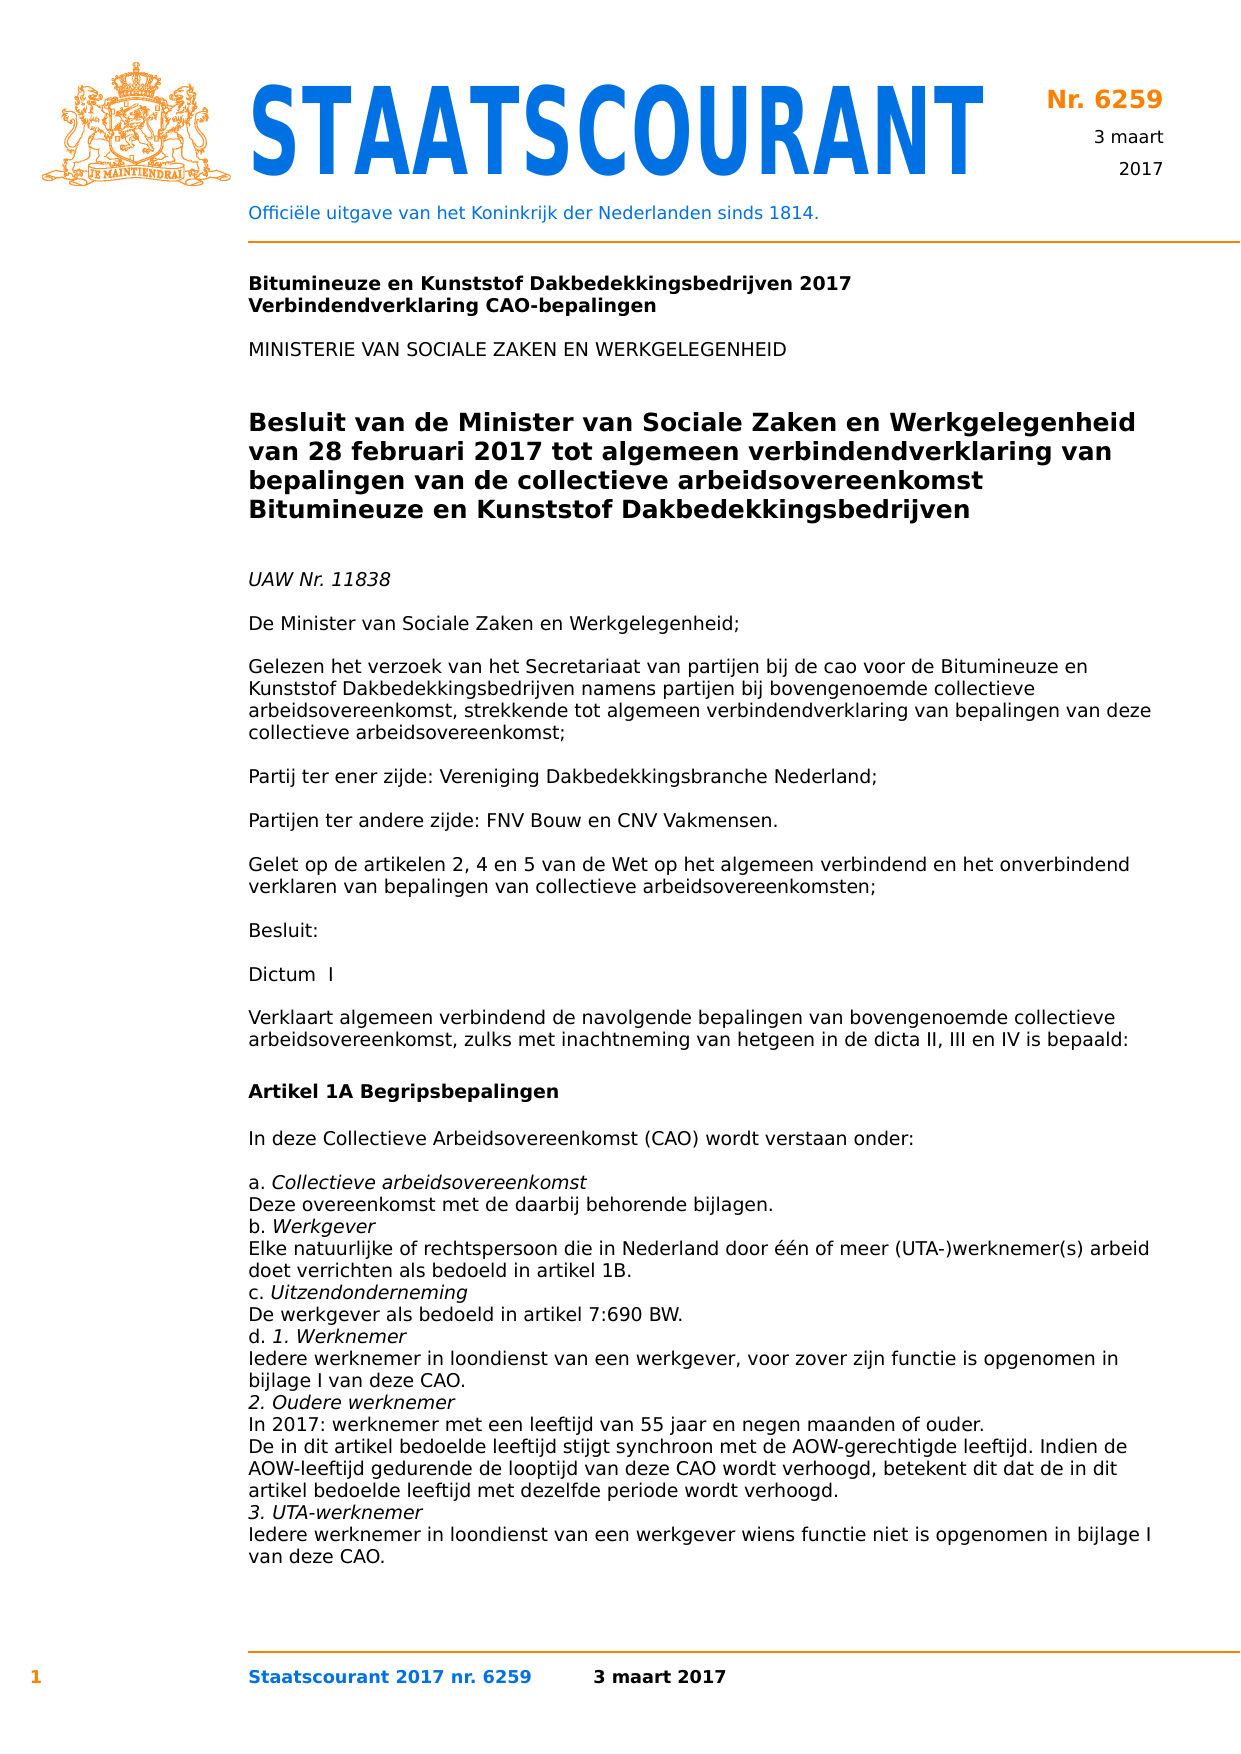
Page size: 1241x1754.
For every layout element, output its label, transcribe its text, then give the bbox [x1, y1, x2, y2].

text Iedere werknemer in loondienst van een werkgever wiens functie niet is opgenomen in bijlage I van deze CAO. [248, 1524, 1163, 1568]
text Deze overeenkomst met de daarbij behorende bijlagen. [248, 1194, 1163, 1216]
text MINISTERIE VAN SOCIALE ZAKEN EN WERKGELEGENHEID [248, 339, 1163, 361]
text Verklaart algemeen verbindend de navolgende bepalingen van bovengenoemde collectieve arbeidsovereenkomst, zulks met inachtneming van hetgeen in de dicta II, III en IV is bepaald: [248, 1007, 1163, 1051]
table_header Nr. 6259 [998, 62, 1240, 121]
text Besluit: [248, 919, 1163, 942]
text b. Werkgever [248, 1216, 1163, 1238]
text UAW Nr. 11838 [248, 568, 1163, 591]
text Elke natuurlijke of rechtspersoon die in Nederland door één of meer (UTA-)werknemer(s) arbeid doet verrichten als bedoeld in artikel 1B. [248, 1238, 1163, 1282]
text In 2017: werknemer met een leeftijd van 55 jaar en negen maanden of ouder. [248, 1414, 1163, 1436]
table_header STAATSCOURANT [248, 62, 998, 203]
text Partijen ter andere zijde: FNV Bouw en CNV Vakmensen. [248, 810, 1163, 832]
text Bitumineuze en Kunststof Dakbedekkingsbedrijven 2017 [248, 273, 1163, 295]
text Gelet op de artikelen 2, 4 en 5 van de Wet op het algemeen verbindend en het onverbindend verklaren van bepalingen van collectieve arbeidsovereenkomsten; [248, 854, 1163, 898]
table_cell Officiële uitgave van het Koninkrijk der Nederlanden sinds 1814. [248, 203, 1240, 241]
text c. Uitzendonderneming [248, 1282, 1163, 1304]
picture [41, 62, 231, 186]
text Partij ter ener zijde: Vereniging Dakbedekkingsbranche Nederland; [248, 766, 1163, 788]
text De in dit artikel bedoelde leeftijd stijgt synchroon met de AOW-gerechtigde leeftijd. Indien de AOW-leeftijd gedurende de looptijd van deze CAO wordt verhoogd, betekent dit dat de in dit artikel bedoelde leeftijd met dezelfde periode wordt verhoogd. [248, 1436, 1163, 1502]
table_header [25, 62, 248, 241]
text Verbindendverklaring CAO-bepalingen [248, 295, 1163, 317]
text 3. UTA-werknemer [248, 1502, 1163, 1524]
text d. 1. Werknemer [248, 1326, 1163, 1348]
subtitle Artikel 1A Begripsbepalingen [248, 1081, 1163, 1103]
subtitle Besluit van de Minister van Sociale Zaken en Werkgelegenheid van 28 februari 2017 tot algemeen verbindendverklaring van bepalingen van de collectieve arbeidsovereenkomst Bitumineuze en Kunststof Dakbedekkingsbedrijven [248, 408, 1163, 525]
text Dictum I [248, 963, 1163, 985]
text a. Collectieve arbeidsovereenkomst [248, 1172, 1163, 1194]
text Iedere werknemer in loondienst van een werkgever, voor zover zijn functie is opgenomen in bijlage I van deze CAO. [248, 1348, 1163, 1392]
text De werkgever als bedoeld in artikel 7:690 BW. [248, 1304, 1163, 1326]
text Gelezen het verzoek van het Secretariaat van partijen bij de cao voor de Bitumineuze en Kunststof Dakbedekkingsbedrijven namens partijen bij bovengenoemde collectieve arbeidsovereenkomst, strekkende tot algemeen verbindendverklaring van bepalingen van deze collectieve arbeidsovereenkomst; [248, 656, 1163, 744]
text 2. Oudere werknemer [248, 1392, 1163, 1414]
text De Minister van Sociale Zaken en Werkgelegenheid; [248, 612, 1163, 634]
text In deze Collectieve Arbeidsovereenkomst (CAO) wordt verstaan onder: [248, 1128, 1163, 1150]
table_cell 3 maart [998, 121, 1240, 153]
table_cell 2017 [998, 153, 1240, 203]
